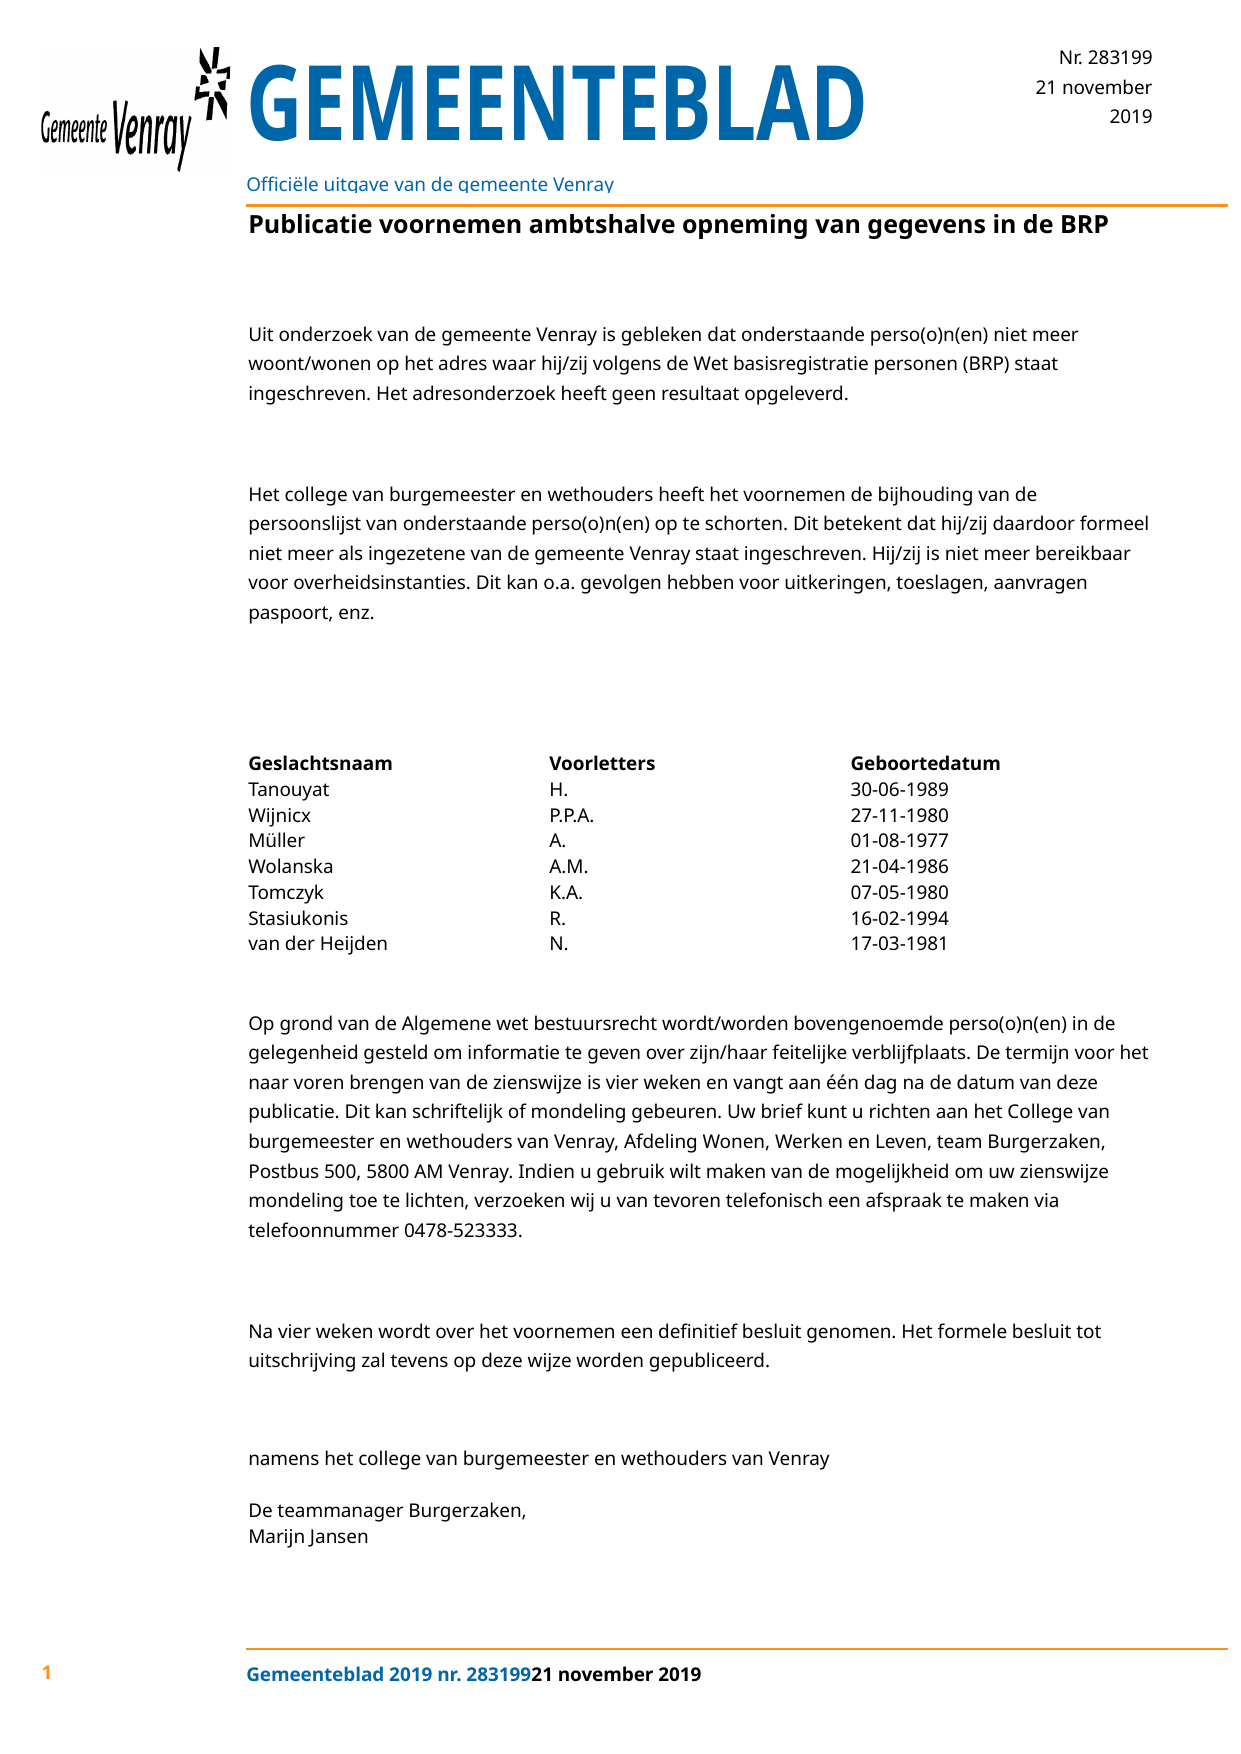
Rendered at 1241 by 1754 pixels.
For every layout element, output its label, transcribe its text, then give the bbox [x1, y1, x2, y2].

table_cell Tanouyat [248, 776, 549, 802]
table_header Geboortedatum [850, 750, 1152, 776]
table_cell Müller [248, 828, 549, 853]
text Na vier weken wordt over het voornemen een definitief besluit genomen. Het formele besluit tot uitschrijving zal tevens op deze wijze worden gepubliceerd. [248, 1318, 1152, 1373]
table_cell 21-04-1986 [850, 853, 1152, 879]
table_cell A.M. [549, 853, 850, 879]
table_cell 27-11-1980 [850, 802, 1152, 828]
table_cell 30-06-1989 [850, 776, 1152, 802]
text Op grond van de Algemene wet bestuursrecht wordt/worden bovengenoemde perso(o)n(en) in de gelegenheid gesteld om informatie te geven over zijn/haar feitelijke verblijfplaats. De termijn voor het naar voren brengen van de zienswijze is vier weken en vangt aan één dag na de datum van deze publicatie. Dit kan schriftelijk of mondeling gebeuren. Uw brief kunt u richten aan het College van burgemeester en wethouders van Venray, Afdeling Wonen, Werken en Leven, team Burgerzaken, Postbus 500, 5800 AM Venray. Indien u gebruik wilt maken van de mogelijkheid om uw zienswijze mondeling toe te lichten, verzoeken wij u van tevoren telefonisch een afspraak te maken via telefoonnummer 0478-523333. [248, 1010, 1152, 1243]
table_cell van der Heijden [248, 931, 549, 956]
text De teammanager Burgerzaken, [248, 1497, 1152, 1523]
table_cell Wolanska [248, 853, 549, 879]
text Uit onderzoek van de gemeente Venray is gebleken dat onderstaande perso(o)n(en) niet meer woont/wonen op het adres waar hij/zij volgens de Wet basisregistratie personen (BRP) staat ingeschreven. Het adresonderzoek heeft geen resultaat opgeleverd. [248, 321, 1152, 406]
table_cell Stasiukonis [248, 905, 549, 931]
text namens het college van burgemeester en wethouders van Venray [248, 1446, 1152, 1471]
text Marijn Jansen [248, 1523, 1152, 1548]
table_cell P.P.A. [549, 802, 850, 828]
table_cell A. [549, 828, 850, 853]
picture [41, 47, 231, 172]
table_cell 16-02-1994 [850, 905, 1152, 931]
table_cell 01-08-1977 [850, 828, 1152, 853]
table_cell N. [549, 931, 850, 956]
table_cell Tomczyk [248, 879, 549, 905]
table_header Geslachtsnaam [248, 750, 549, 776]
text Publicatie voornemen ambtshalve opneming van gegevens in de BRP [248, 207, 1152, 241]
table_cell K.A. [549, 879, 850, 905]
table_cell 07-05-1980 [850, 879, 1152, 905]
table_header Voorletters [549, 750, 850, 776]
text Het college van burgemeester en wethouders heeft het voornemen de bijhouding van de persoonslijst van onderstaande perso(o)n(en) op te schorten. Dit betekent dat hij/zij daardoor formeel niet meer als ingezetene van de gemeente Venray staat ingeschreven. Hij/zij is niet meer bereikbaar voor overheidsinstanties. Dit kan o.a. gevolgen hebben voor uitkeringen, toeslagen, aanvragen paspoort, enz. [248, 481, 1152, 625]
table_cell H. [549, 776, 850, 802]
table_cell R. [549, 905, 850, 931]
table_cell 17-03-1981 [850, 931, 1152, 956]
table_cell Wijnicx [248, 802, 549, 828]
